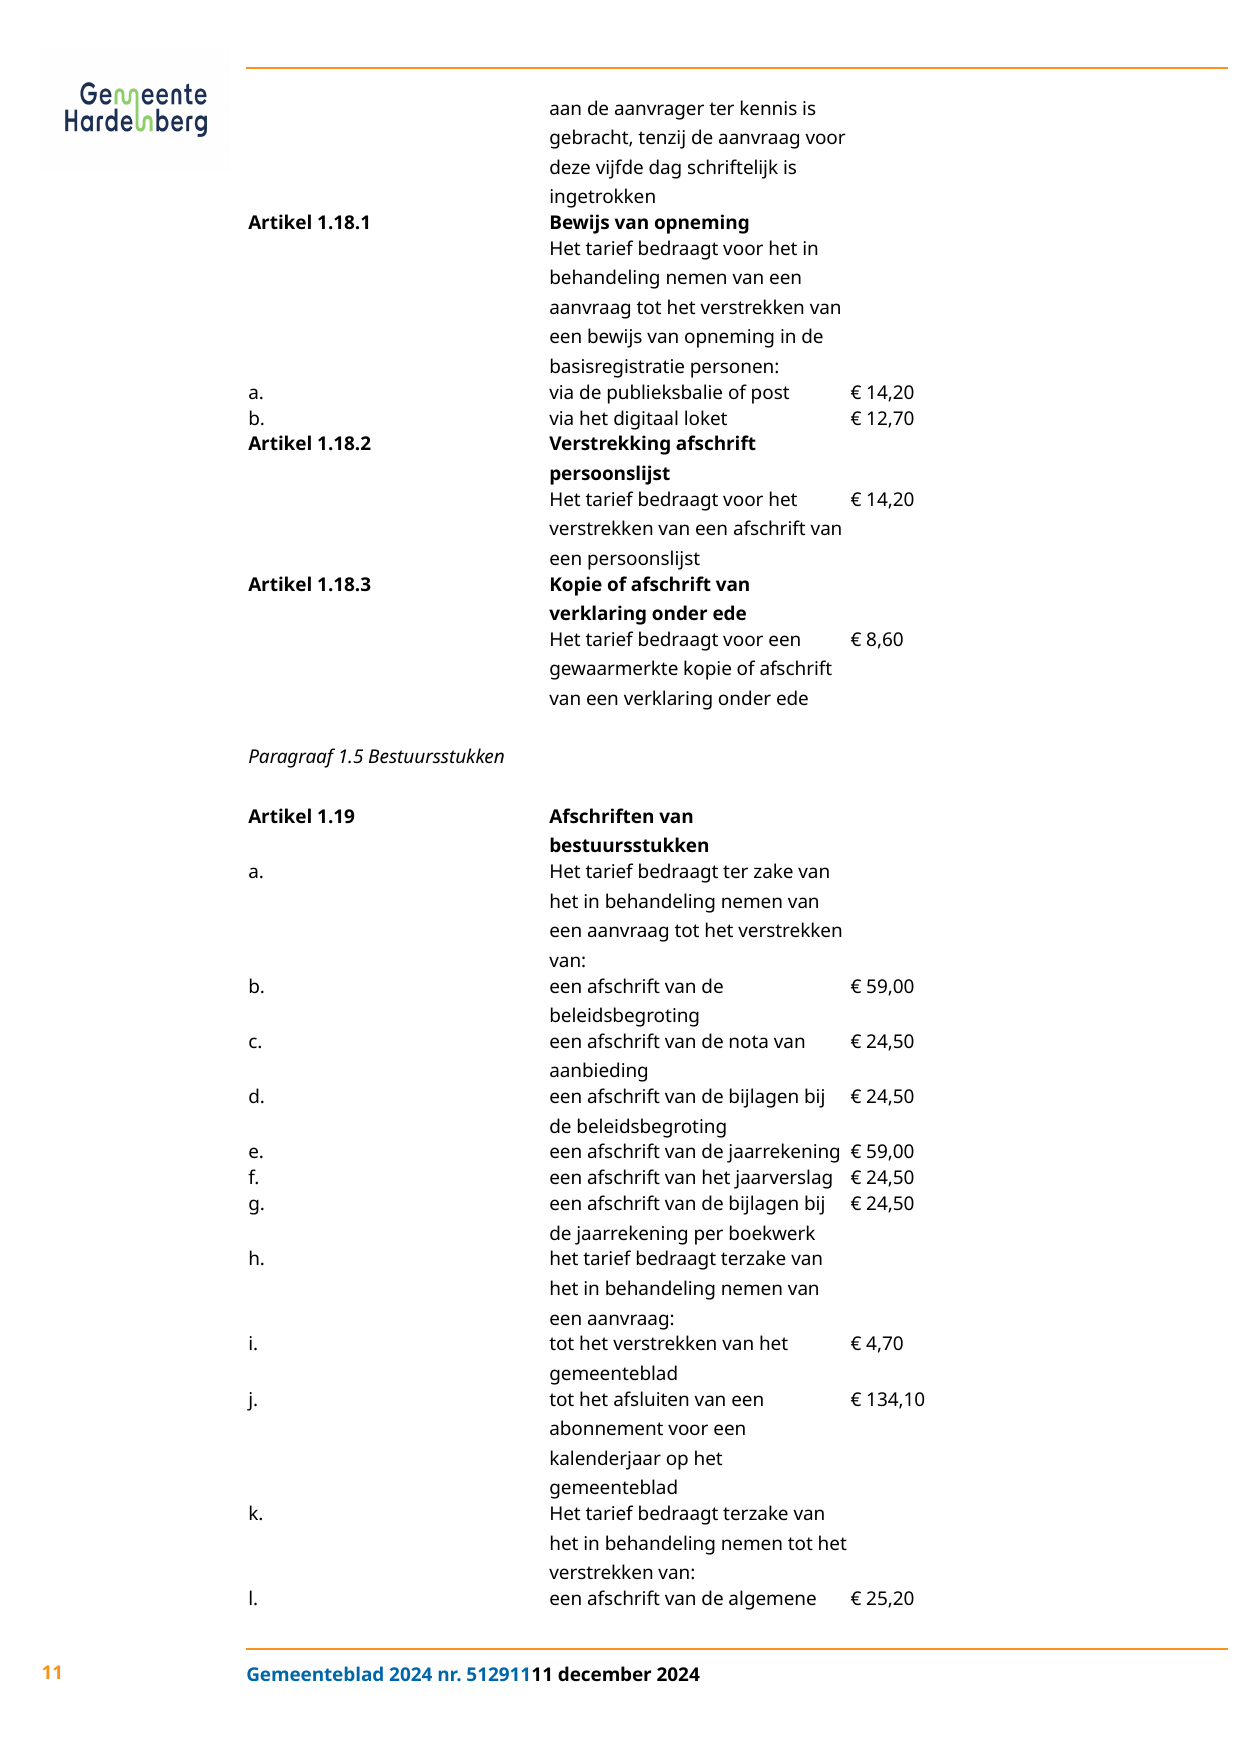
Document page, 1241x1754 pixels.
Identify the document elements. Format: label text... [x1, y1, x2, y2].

table_cell g. [248, 1190, 549, 1246]
table_cell a. [248, 379, 549, 405]
table_cell Artikel 1.18.1 [248, 209, 549, 235]
table_cell d. [248, 1084, 549, 1139]
table_cell Het tarief bedraagt ter zake van het in behandeling nemen van een aanvraag tot het verstrekken van: [549, 858, 850, 973]
table_cell Kopie of afschrift van verklaring onder ede [549, 571, 850, 626]
table_cell Bewijs van opneming [549, 209, 850, 235]
table_cell een afschrift van de jaarrekening [549, 1139, 850, 1164]
picture [41, 47, 231, 172]
table_cell [248, 486, 549, 571]
table_cell een afschrift van de nota van aanbieding [549, 1028, 850, 1083]
table_cell b. [248, 973, 549, 1028]
table_cell € 14,20 [850, 379, 1152, 405]
table_cell Het tarief bedraagt voor een gewaarmerkte kopie of afschrift van een verklaring onder ede [549, 626, 850, 711]
table_cell € 8,60 [850, 626, 1152, 711]
table_cell een afschrift van de beleidsbegroting [549, 973, 850, 1028]
table_cell via het digitaal loket [549, 405, 850, 431]
table_cell [850, 235, 1152, 379]
table_cell € 25,20 [850, 1585, 1152, 1611]
table_header [850, 803, 1152, 858]
table_cell het tarief bedraagt terzake van het in behandeling nemen van een aanvraag: [549, 1246, 850, 1330]
text Paragraaf 1.5 Bestuursstukken [248, 744, 1152, 769]
table_cell een afschrift van het jaarverslag [549, 1165, 850, 1190]
table_cell k. [248, 1500, 549, 1585]
table_cell via de publieksbalie of post [549, 379, 850, 405]
table_cell € 134,10 [850, 1386, 1152, 1500]
table_cell h. [248, 1246, 549, 1330]
table_cell tot het verstrekken van het gemeenteblad [549, 1330, 850, 1386]
table_cell een afschrift van de bijlagen bij de beleidsbegroting [549, 1084, 850, 1139]
table_cell tot het afsluiten van een abonnement voor een kalenderjaar op het gemeenteblad [549, 1386, 850, 1500]
table_cell Het tarief bedraagt voor het verstrekken van een afschrift van een persoonslijst [549, 486, 850, 571]
table_cell c. [248, 1028, 549, 1083]
table_cell [248, 626, 549, 711]
table_cell Artikel 1.18.3 [248, 571, 549, 626]
table_cell l. [248, 1585, 549, 1611]
table_cell a. [248, 858, 549, 973]
table_cell Het tarief bedraagt voor het in behandeling nemen van een aanvraag tot het verstrekken van een bewijs van opneming in de basisregistratie personen: [549, 235, 850, 379]
table_cell [850, 209, 1152, 235]
table_header Artikel 1.19 [248, 803, 549, 858]
table_cell € 14,20 [850, 486, 1152, 571]
table_cell Artikel 1.18.2 [248, 431, 549, 486]
table_cell een afschrift van de bijlagen bij de jaarrekening per boekwerk [549, 1190, 850, 1246]
table_cell € 24,50 [850, 1028, 1152, 1083]
table_cell b. [248, 405, 549, 431]
table_cell [248, 235, 549, 379]
table_cell € 4,70 [850, 1330, 1152, 1386]
table_header Afschriften van bestuursstukken [549, 803, 850, 858]
table_cell [850, 571, 1152, 626]
table_cell i. [248, 1330, 549, 1386]
table_cell € 24,50 [850, 1165, 1152, 1190]
table_cell een afschrift van de algemene [549, 1585, 850, 1611]
table_cell € 59,00 [850, 1139, 1152, 1164]
table_cell Verstrekking afschrift persoonslijst [549, 431, 850, 486]
table_cell aan de aanvrager ter kennis is gebracht, tenzij de aanvraag voor deze vijfde dag schriftelijk is ingetrokken [549, 95, 850, 209]
table_cell Het tarief bedraagt terzake van het in behandeling nemen tot het verstrekken van: [549, 1500, 850, 1585]
table_cell € 24,50 [850, 1084, 1152, 1139]
table_cell [850, 858, 1152, 973]
table_cell j. [248, 1386, 549, 1500]
table_cell € 59,00 [850, 973, 1152, 1028]
table_cell [248, 95, 549, 209]
table_cell € 24,50 [850, 1190, 1152, 1246]
table_cell [850, 95, 1152, 209]
table_cell e. [248, 1139, 549, 1164]
table_cell f. [248, 1165, 549, 1190]
table_cell [850, 431, 1152, 486]
table_cell [850, 1246, 1152, 1330]
table_cell € 12,70 [850, 405, 1152, 431]
table_cell [850, 1500, 1152, 1585]
